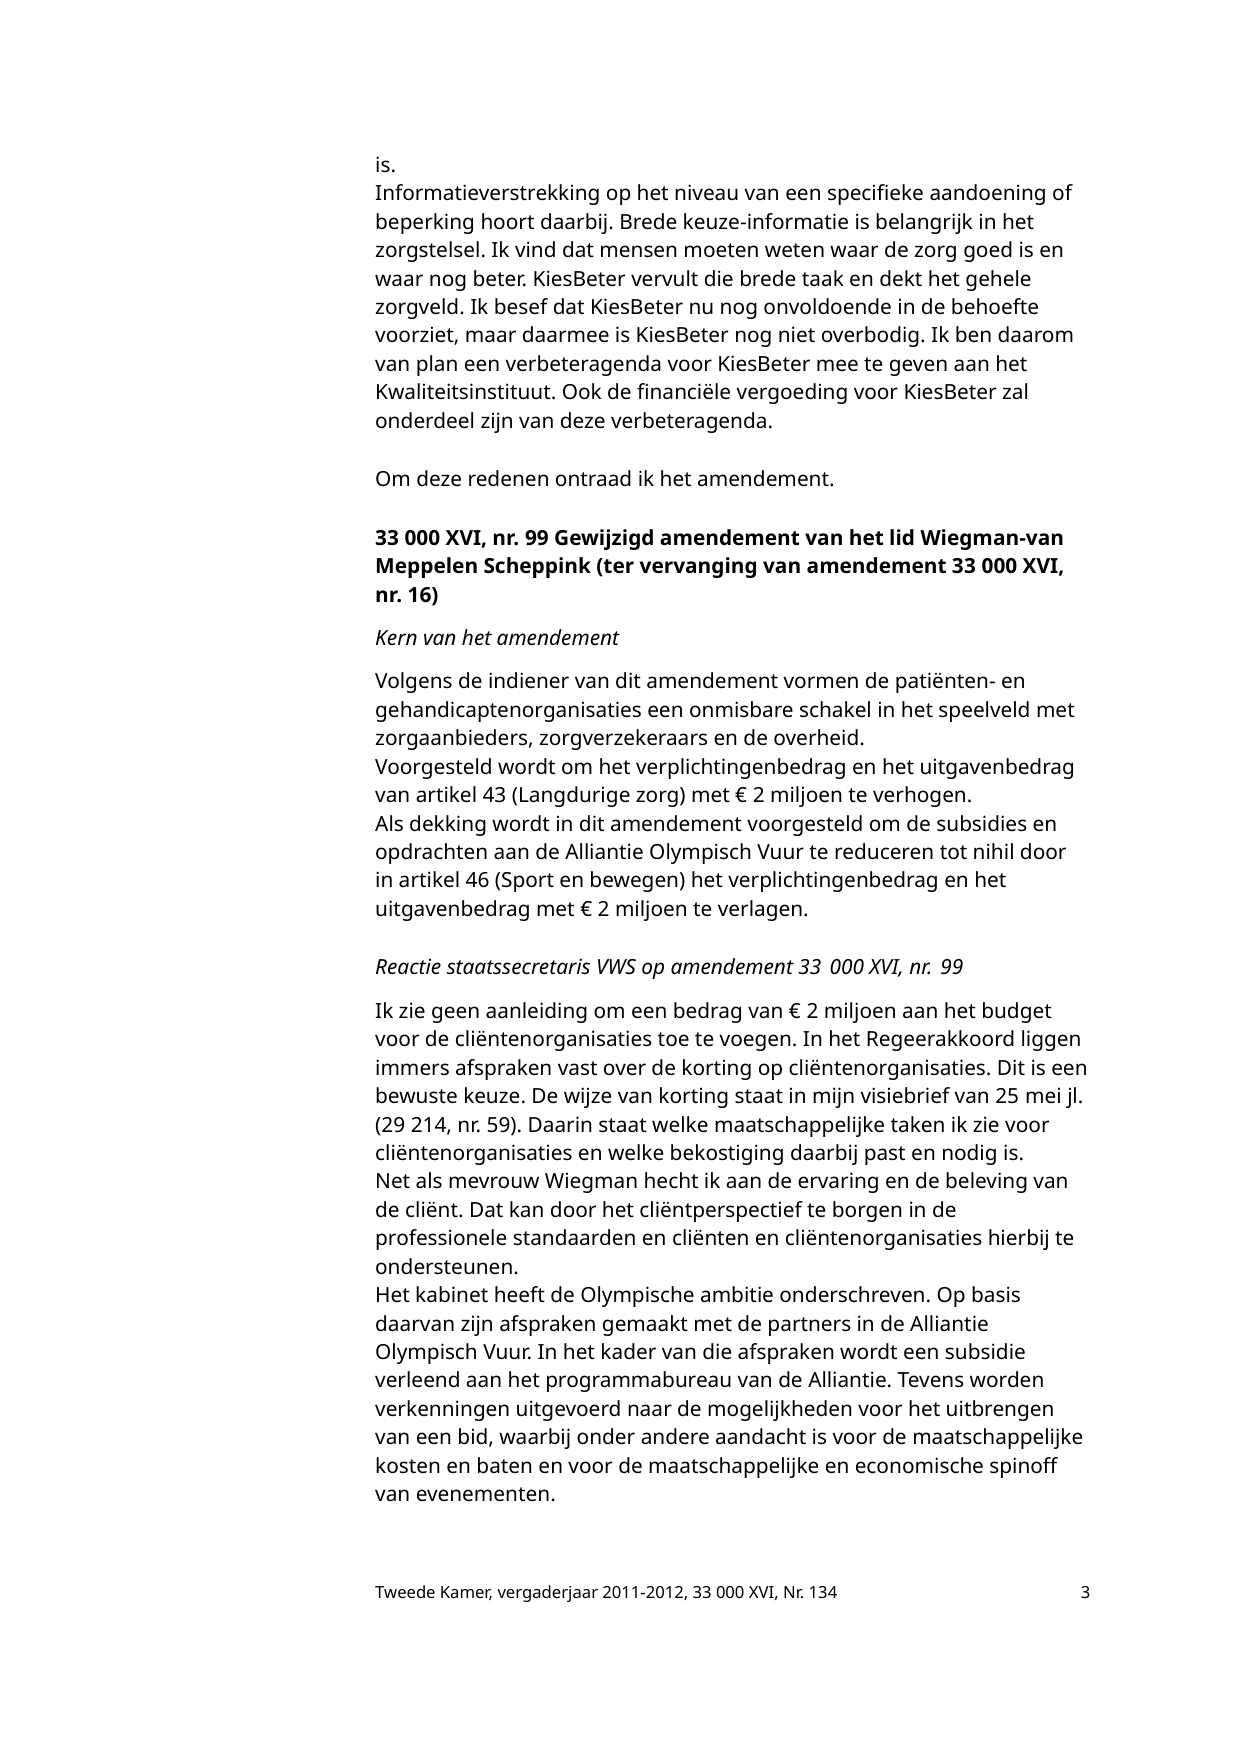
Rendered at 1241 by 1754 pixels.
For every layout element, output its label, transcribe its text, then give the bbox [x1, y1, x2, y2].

text 33 000 XVI, nr. 99 Gewijzigd amendement van het lid Wiegman-van Meppelen Scheppink (ter vervanging van amendement 33 000 XVI, nr. 16) [375, 523, 1090, 608]
text Voorgesteld wordt om het verplichtingenbedrag en het uitgavenbedrag van artikel 43 (Langdurige zorg) met € 2 miljoen te verhogen. [375, 752, 1090, 809]
text Ik zie geen aanleiding om een bedrag van € 2 miljoen aan het budget voor de cliëntenorganisaties toe te voegen. In het Regeerakkoord liggen immers afspraken vast over de korting op cliëntenorganisaties. Dit is een bewuste keuze. De wijze van korting staat in mijn visiebrief van 25 mei jl. (29 214, nr. 59). Daarin staat welke maatschappelijke taken ik zie voor cliëntenorganisaties en welke bekostiging daarbij past en nodig is. [375, 996, 1090, 1167]
text Het kabinet heeft de Olympische ambitie onderschreven. Op basis daarvan zijn afspraken gemaakt met de partners in de Alliantie Olympisch Vuur. In het kader van die afspraken wordt een subsidie verleend aan het programmabureau van de Alliantie. Tevens worden verkenningen uitgevoerd naar de mogelijkheden voor het uitbrengen van een bid, waarbij onder andere aandacht is voor de maatschappelijke kosten en baten en voor de maatschappelijke en economische spinoff van evenementen. [375, 1280, 1090, 1508]
text Volgens de indiener van dit amendement vormen de patiënten- en gehandicaptenorganisaties een onmisbare schakel in het speelveld met zorgaanbieders, zorgverzekeraars en de overheid. [375, 667, 1090, 752]
text Kern van het amendement [375, 623, 1090, 652]
text Net als mevrouw Wiegman hecht ik aan de ervaring en de beleving van de cliënt. Dat kan door het cliëntperspectief te borgen in de professionele standaarden en cliënten en cliëntenorganisaties hierbij te ondersteunen. [375, 1167, 1090, 1280]
text Als dekking wordt in dit amendement voorgesteld om de subsidies en opdrachten aan de Alliantie Olympisch Vuur te reduceren tot nihil door in artikel 46 (Sport en bewegen) het verplichtingenbedrag en het uitgavenbedrag met € 2 miljoen te verlagen. [375, 809, 1090, 922]
text Reactie staatssecretaris VWS op amendement 33 000 XVI, nr. 99 [375, 952, 1090, 981]
text Om deze redenen ontraad ik het amendement. [375, 464, 1090, 493]
text Informatieverstrekking op het niveau van een specifieke aandoening of beperking hoort daarbij. Brede keuze-informatie is belangrijk in het zorgstelsel. Ik vind dat mensen moeten weten waar de zorg goed is en waar nog beter. KiesBeter vervult die brede taak en dekt het gehele zorgveld. Ik besef dat KiesBeter nu nog onvoldoende in de behoefte voorziet, maar daarmee is KiesBeter nog niet overbodig. Ik ben daarom van plan een verbeteragenda voor KiesBeter mee te geven aan het Kwaliteitsinstituut. Ook de financiële vergoeding voor KiesBeter zal onderdeel zijn van deze verbeteragenda. [375, 178, 1090, 434]
text is. [375, 150, 1090, 178]
